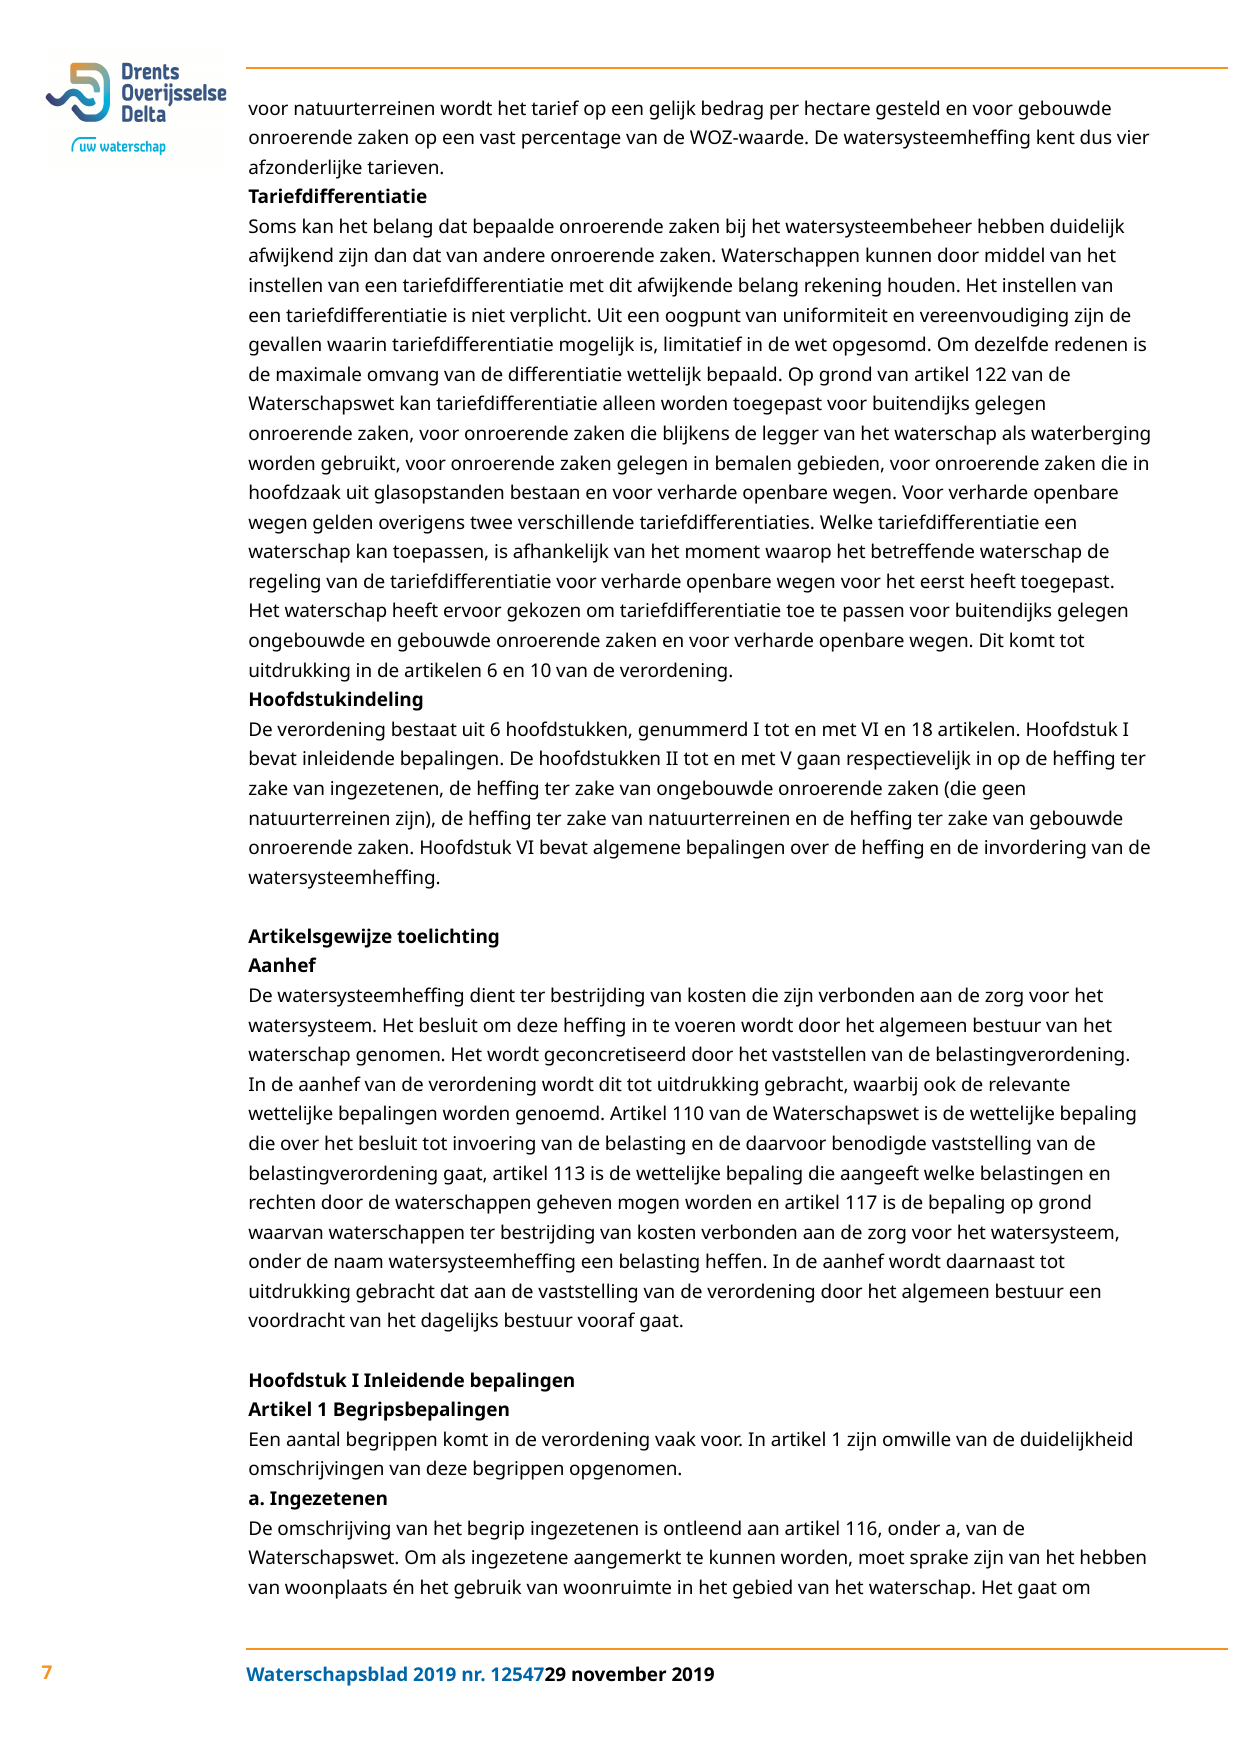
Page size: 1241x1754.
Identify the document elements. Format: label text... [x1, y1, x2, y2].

text Artikelsgewijze toelichting [248, 923, 1152, 949]
text De omschrijving van het begrip ingezetenen is ontleend aan artikel 116, onder a, van de Waterschapswet. Om als ingezetene aangemerkt te kunnen worden, moet sprake zijn van het hebben van woonplaats én het gebruik van woonruimte in het gebied van het waterschap. Het gaat om [248, 1515, 1152, 1600]
text De watersysteemheffing dient ter bestrijding van kosten die zijn verbonden aan de zorg voor het watersysteem. Het besluit om deze heffing in te voeren wordt door het algemeen bestuur van het waterschap genomen. Het wordt geconcretiseerd door het vaststellen van de belastingverordening. In de aanhef van de verordening wordt dit tot uitdrukking gebracht, waarbij ook de relevante wettelijke bepalingen worden genoemd. Artikel 110 van de Waterschapswet is de wettelijke bepaling die over het besluit tot invoering van de belasting en de daarvoor benodigde vaststelling van de belastingverordening gaat, artikel 113 is de wettelijke bepaling die aangeeft welke belastingen en rechten door de waterschappen geheven mogen worden en artikel 117 is de bepaling op grond waarvan waterschappen ter bestrijding van kosten verbonden aan de zorg voor het watersysteem, onder de naam watersysteemheffing een belasting heffen. In de aanhef wordt daarnaast tot uitdrukking gebracht dat aan de vaststelling van de verordening door het algemeen bestuur een voordracht van het dagelijks bestuur vooraf gaat. [248, 982, 1152, 1333]
text Het waterschap heeft ervoor gekozen om tariefdifferentiatie toe te passen voor buitendijks gelegen ongebouwde en gebouwde onroerende zaken en voor verharde openbare wegen. Dit komt tot uitdrukking in de artikelen 6 en 10 van de verordening. [248, 598, 1152, 683]
picture [41, 47, 231, 172]
text Soms kan het belang dat bepaalde onroerende zaken bij het watersysteembeheer hebben duidelijk afwijkend zijn dan dat van andere onroerende zaken. Waterschappen kunnen door middel van het instellen van een tariefdifferentiatie met dit afwijkende belang rekening houden. Het instellen van een tariefdifferentiatie is niet verplicht. Uit een oogpunt van uniformiteit en vereenvoudiging zijn de gevallen waarin tariefdifferentiatie mogelijk is, limitatief in de wet opgesomd. Om dezelfde redenen is de maximale omvang van de differentiatie wettelijk bepaald. Op grond van artikel 122 van de Waterschapswet kan tariefdifferentiatie alleen worden toegepast voor buitendijks gelegen onroerende zaken, voor onroerende zaken die blijkens de legger van het waterschap als waterberging worden gebruikt, voor onroerende zaken gelegen in bemalen gebieden, voor onroerende zaken die in hoofdzaak uit glasopstanden bestaan en voor verharde openbare wegen. Voor verharde openbare wegen gelden overigens twee verschillende tariefdifferentiaties. Welke tariefdifferentiatie een waterschap kan toepassen, is afhankelijk van het moment waarop het betreffende waterschap de regeling van de tariefdifferentiatie voor verharde openbare wegen voor het eerst heeft toegepast. [248, 213, 1152, 594]
text Tariefdifferentiatie [248, 183, 1152, 209]
text Een aantal begrippen komt in de verordening vaak voor. In artikel 1 zijn omwille van de duidelijkheid omschrijvingen van deze begrippen opgenomen. [248, 1426, 1152, 1481]
text a. Ingezetenen [248, 1485, 1152, 1511]
text Aanhef [248, 953, 1152, 978]
text De verordening bestaat uit 6 hoofdstukken, genummerd I tot en met VI en 18 artikelen. Hoofdstuk I bevat inleidende bepalingen. De hoofdstukken II tot en met V gaan respectievelijk in op de heffing ter zake van ingezetenen, de heffing ter zake van ongebouwde onroerende zaken (die geen natuurterreinen zijn), de heffing ter zake van natuurterreinen en de heffing ter zake van gebouwde onroerende zaken. Hoofdstuk VI bevat algemene bepalingen over de heffing en de invordering van de watersysteemheffing. [248, 716, 1152, 890]
text Artikel 1 Begripsbepalingen [248, 1396, 1152, 1422]
text voor natuurterreinen wordt het tarief op een gelijk bedrag per hectare gesteld en voor gebouwde onroerende zaken op een vast percentage van de WOZ-waarde. De watersysteemheffing kent dus vier afzonderlijke tarieven. [248, 95, 1152, 180]
text Hoofdstukindeling [248, 686, 1152, 712]
text Hoofdstuk I Inleidende bepalingen [248, 1367, 1152, 1393]
